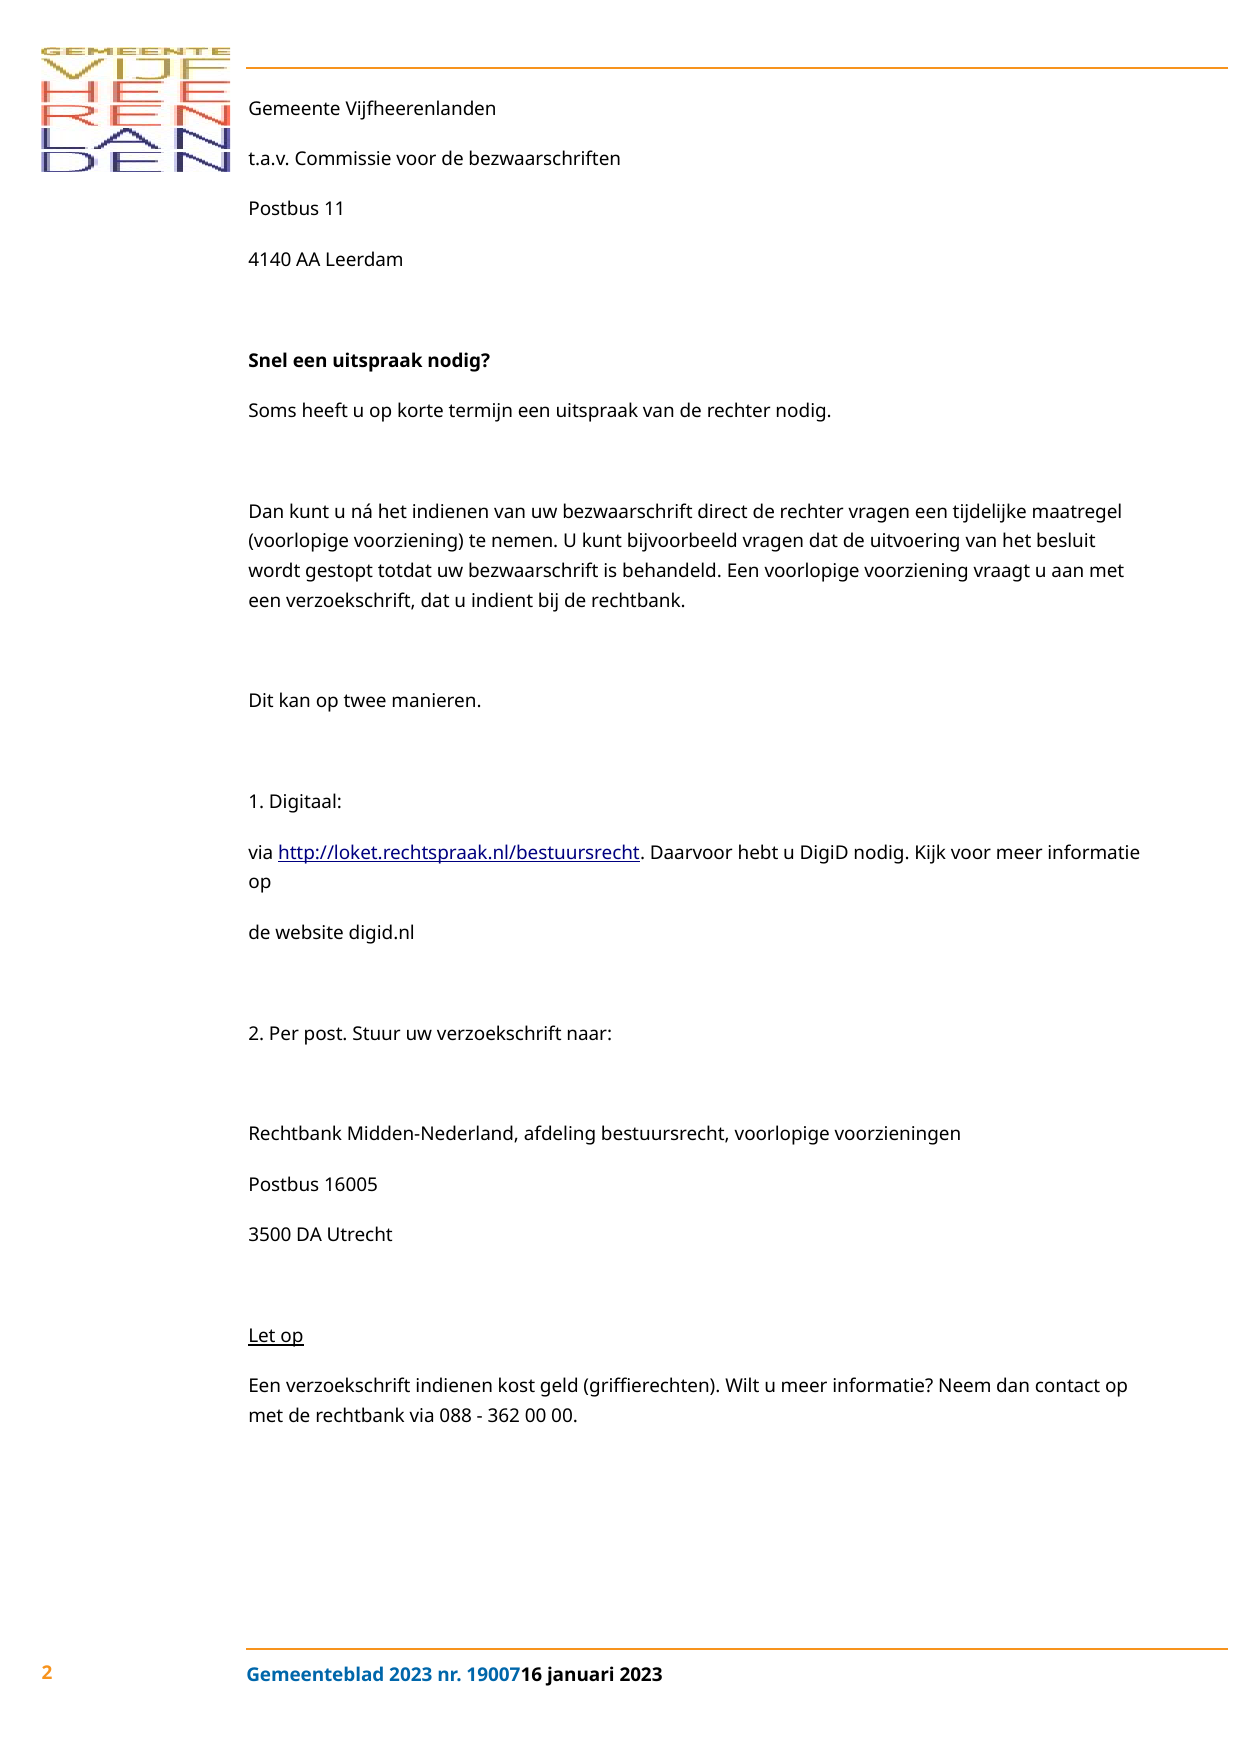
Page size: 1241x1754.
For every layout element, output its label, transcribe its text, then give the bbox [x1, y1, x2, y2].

text via http://loket.rechtspraak.nl/bestuursrecht. Daarvoor hebt u DigiD nodig. Kijk voor meer informatie op [248, 839, 1152, 894]
text Let op [248, 1322, 1152, 1348]
text Rechtbank Midden-Nederland, afdeling bestuursrecht, voorlopige voorzieningen [248, 1121, 1152, 1146]
text 2. Per post. Stuur uw verzoekschrift naar: [248, 1020, 1152, 1046]
text Dan kunt u ná het indienen van uw bezwaarschrift direct de rechter vragen een tijdelijke maatregel (voorlopige voorziening) te nemen. U kunt bijvoorbeeld vragen dat de uitvoering van het besluit wordt gestopt totdat uw bezwaarschrift is behandeld. Een voorlopige voorziening vraagt u aan met een verzoekschrift, dat u indient bij de rechtbank. [248, 498, 1152, 613]
text 3500 DA Utrecht [248, 1221, 1152, 1247]
text Snel een uitspraak nodig? [248, 347, 1152, 373]
text Gemeente Vijfheerenlanden [248, 95, 1152, 121]
picture [41, 47, 231, 172]
text Postbus 11 [248, 196, 1152, 221]
text 1. Digitaal: [248, 788, 1152, 814]
text Dit kan op twee manieren. [248, 688, 1152, 713]
text de website digid.nl [248, 919, 1152, 945]
text Postbus 16005 [248, 1171, 1152, 1197]
text 4140 AA Leerdam [248, 246, 1152, 272]
text t.a.v. Commissie voor de bezwaarschriften [248, 145, 1152, 171]
text Een verzoekschrift indienen kost geld (griffierechten). Wilt u meer informatie? Neem dan contact op met de rechtbank via 088 - 362 00 00. [248, 1373, 1152, 1428]
text Soms heeft u op korte termijn een uitspraak van de rechter nodig. [248, 397, 1152, 423]
